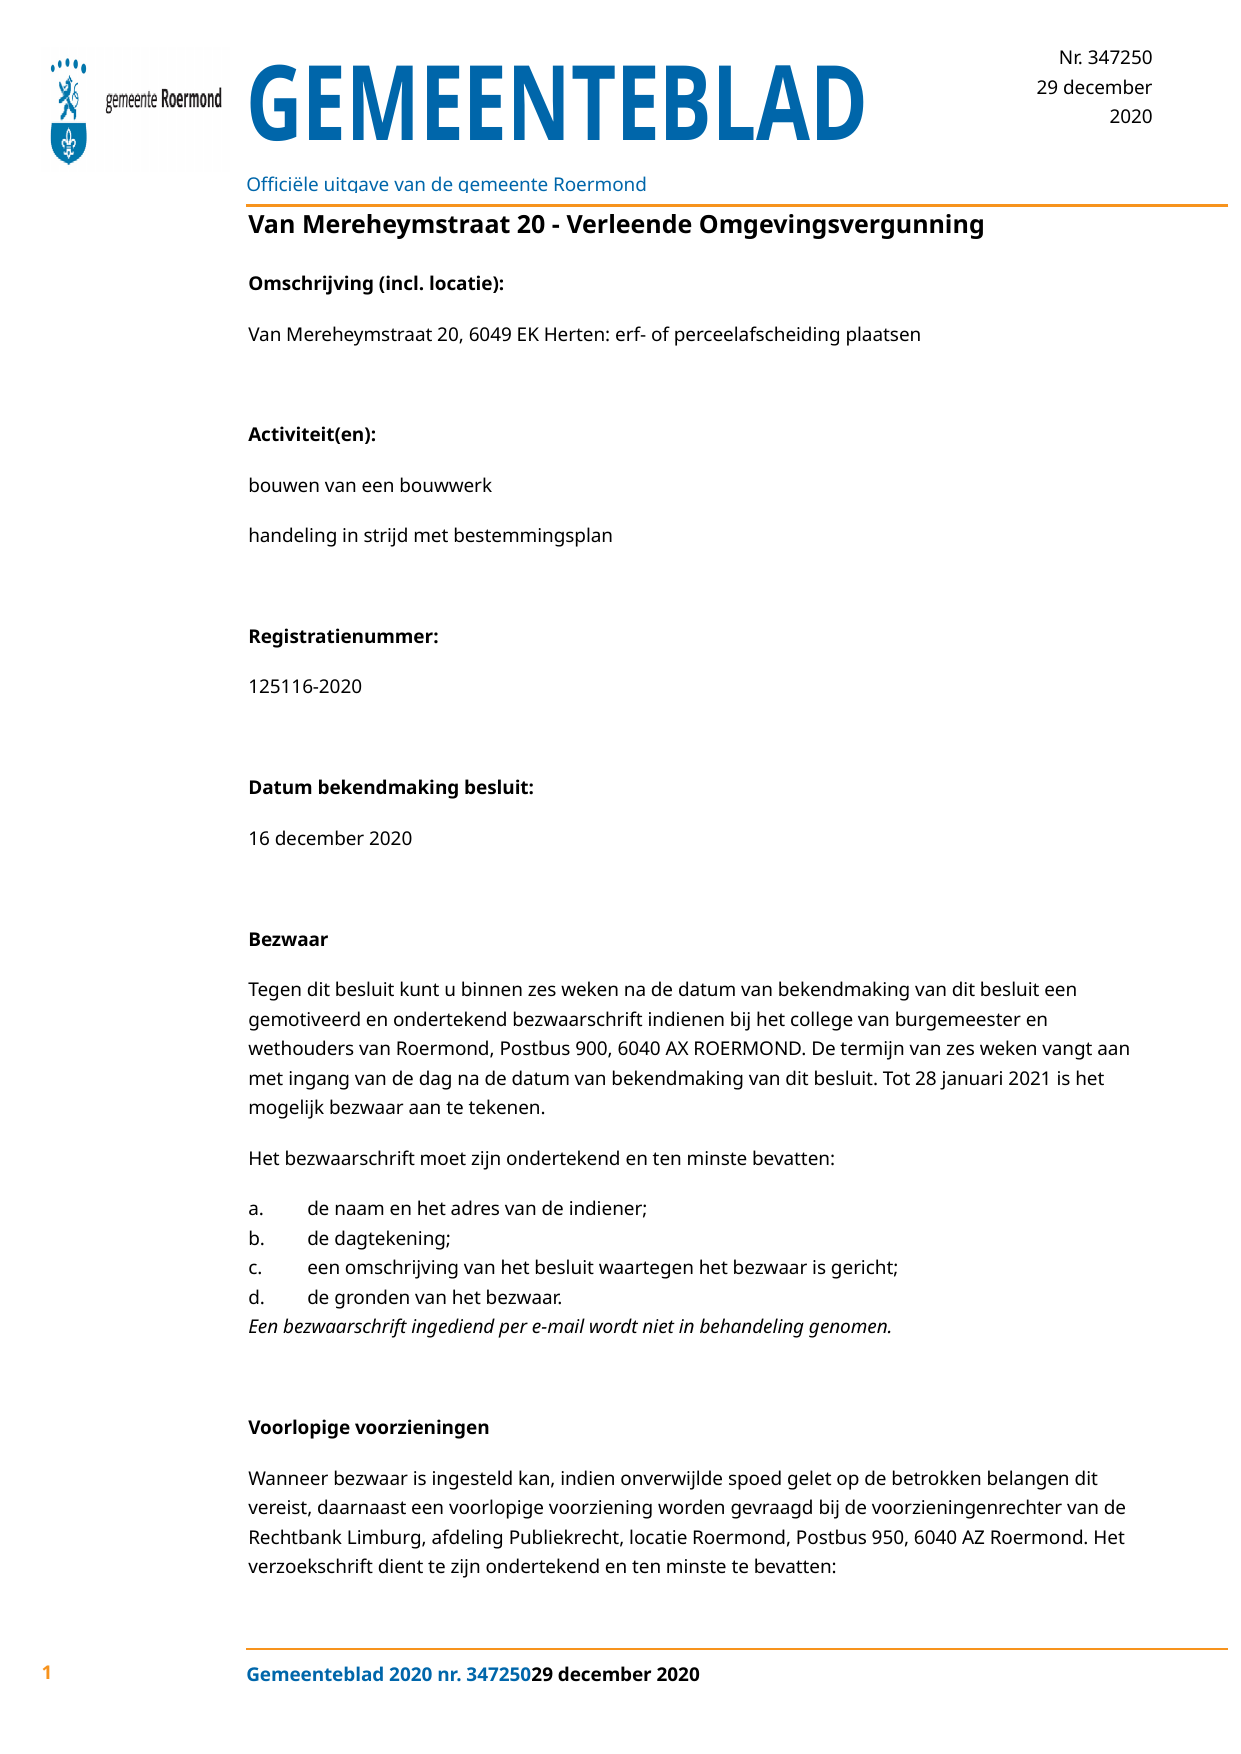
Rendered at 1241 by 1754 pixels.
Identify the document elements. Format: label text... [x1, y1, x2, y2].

text Het bezwaarschrift moet zijn ondertekend en ten minste bevatten: [248, 1145, 1152, 1171]
text Omschrijving (incl. locatie): [248, 270, 1152, 296]
text Tegen dit besluit kunt u binnen zes weken na de datum van bekendmaking van dit besluit een gemotiveerd en ondertekend bezwaarschrift indienen bij het college van burgemeester en wethouders van Roermond, Postbus 900, 6040 AX ROERMOND. De termijn van zes weken vangt aan met ingang van de dag na de datum van bekendmaking van dit besluit. Tot 28 januari 2021 is het mogelijk bezwaar aan te tekenen. [248, 976, 1152, 1120]
list de gronden van het bezwaar. [248, 1284, 1152, 1310]
text 16 december 2020 [248, 825, 1152, 851]
text Activiteit(en): [248, 422, 1152, 447]
text 125116-2020 [248, 674, 1152, 699]
text Wanneer bezwaar is ingesteld kan, indien onverwijlde spoed gelet op de betrokken belangen dit vereist, daarnaast een voorlopige voorziening worden gevraagd bij de voorzieningenrechter van de Rechtbank Limburg, afdeling Publiekrecht, locatie Roermond, Postbus 950, 6040 AZ Roermond. Het verzoekschrift dient te zijn ondertekend en ten minste te bevatten: [248, 1465, 1152, 1579]
text Datum bekendmaking besluit: [248, 774, 1152, 800]
text Voorlopige voorzieningen [248, 1414, 1152, 1440]
picture [41, 47, 231, 172]
text Registratienummer: [248, 623, 1152, 649]
text Van Mereheymstraat 20 - Verleende Omgevingsvergunning [248, 207, 1152, 241]
list de dagtekening; [248, 1225, 1152, 1251]
text bouwen van een bouwwerk [248, 472, 1152, 498]
list de naam en het adres van de indiener; [248, 1195, 1152, 1221]
text handeling in strijd met bestemmingsplan [248, 522, 1152, 548]
list een omschrijving van het besluit waartegen het bezwaar is gericht; [248, 1254, 1152, 1280]
text Een bezwaarschrift ingediend per e-mail wordt niet in behandeling genomen. [248, 1314, 1152, 1339]
text Van Mereheymstraat 20, 6049 EK Herten: erf- of perceelafscheiding plaatsen [248, 321, 1152, 346]
text Bezwaar [248, 926, 1152, 951]
